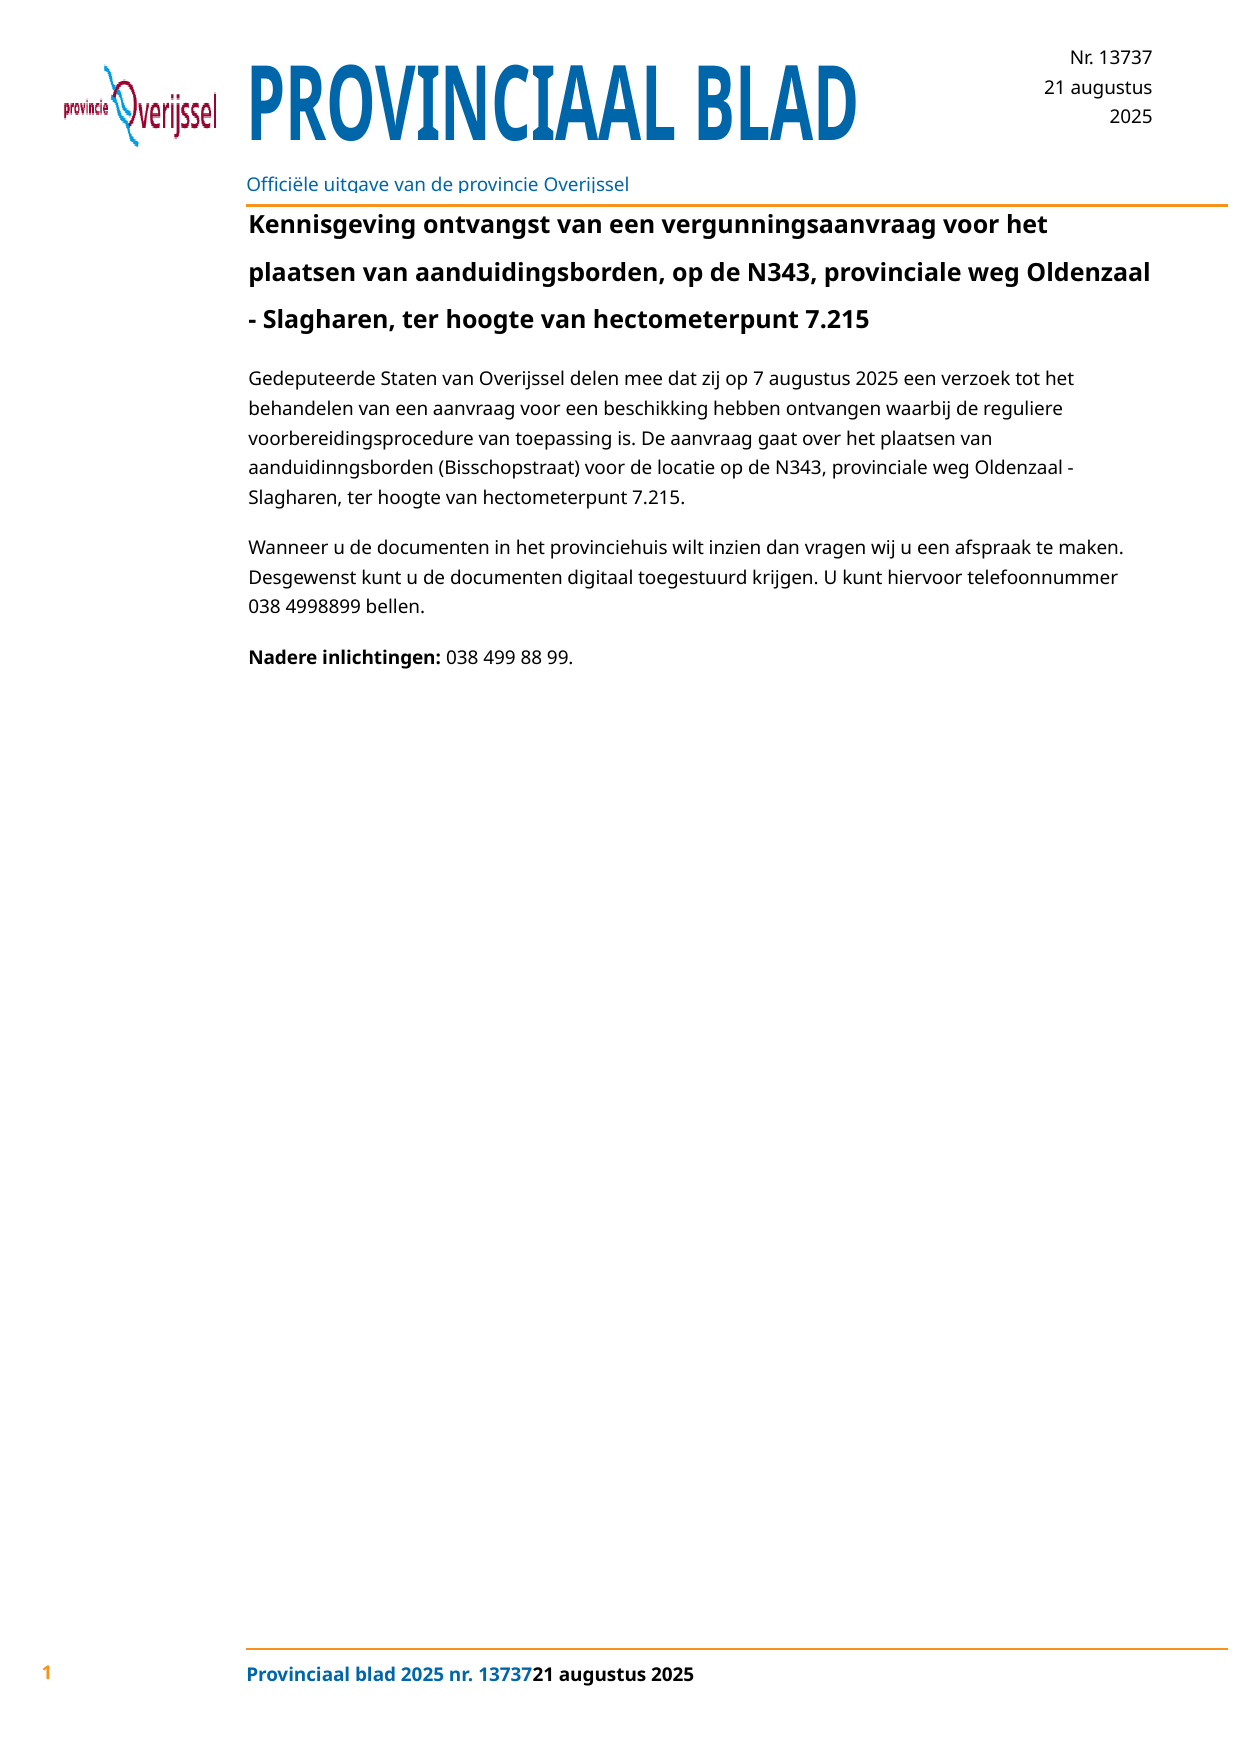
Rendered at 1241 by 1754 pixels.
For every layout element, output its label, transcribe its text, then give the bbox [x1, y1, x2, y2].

text Nadere inlichtingen: 038 499 88 99. [248, 644, 1152, 669]
text Kennisgeving ontvangst van een vergunningsaanvraag voor het plaatsen van aanduidingsborden, op de N343, provinciale weg Oldenzaal - Slagharen, ter hoogte van hectometerpunt 7.215 [248, 207, 1152, 336]
picture [41, 47, 231, 172]
text Gedeputeerde Staten van Overijssel delen mee dat zij op 7 augustus 2025 een verzoek tot het behandelen van een aanvraag voor een beschikking hebben ontvangen waarbij de reguliere voorbereidingsprocedure van toepassing is. De aanvraag gaat over het plaatsen van aanduidinngsborden (Bisschopstraat) voor de locatie op de N343, provinciale weg Oldenzaal - Slagharen, ter hoogte van hectometerpunt 7.215. [248, 366, 1152, 509]
text Wanneer u de documenten in het provinciehuis wilt inzien dan vragen wij u een afspraak te maken. Desgewenst kunt u de documenten digitaal toegestuurd krijgen. U kunt hiervoor telefoonnummer 038 4998899 bellen. [248, 534, 1152, 619]
